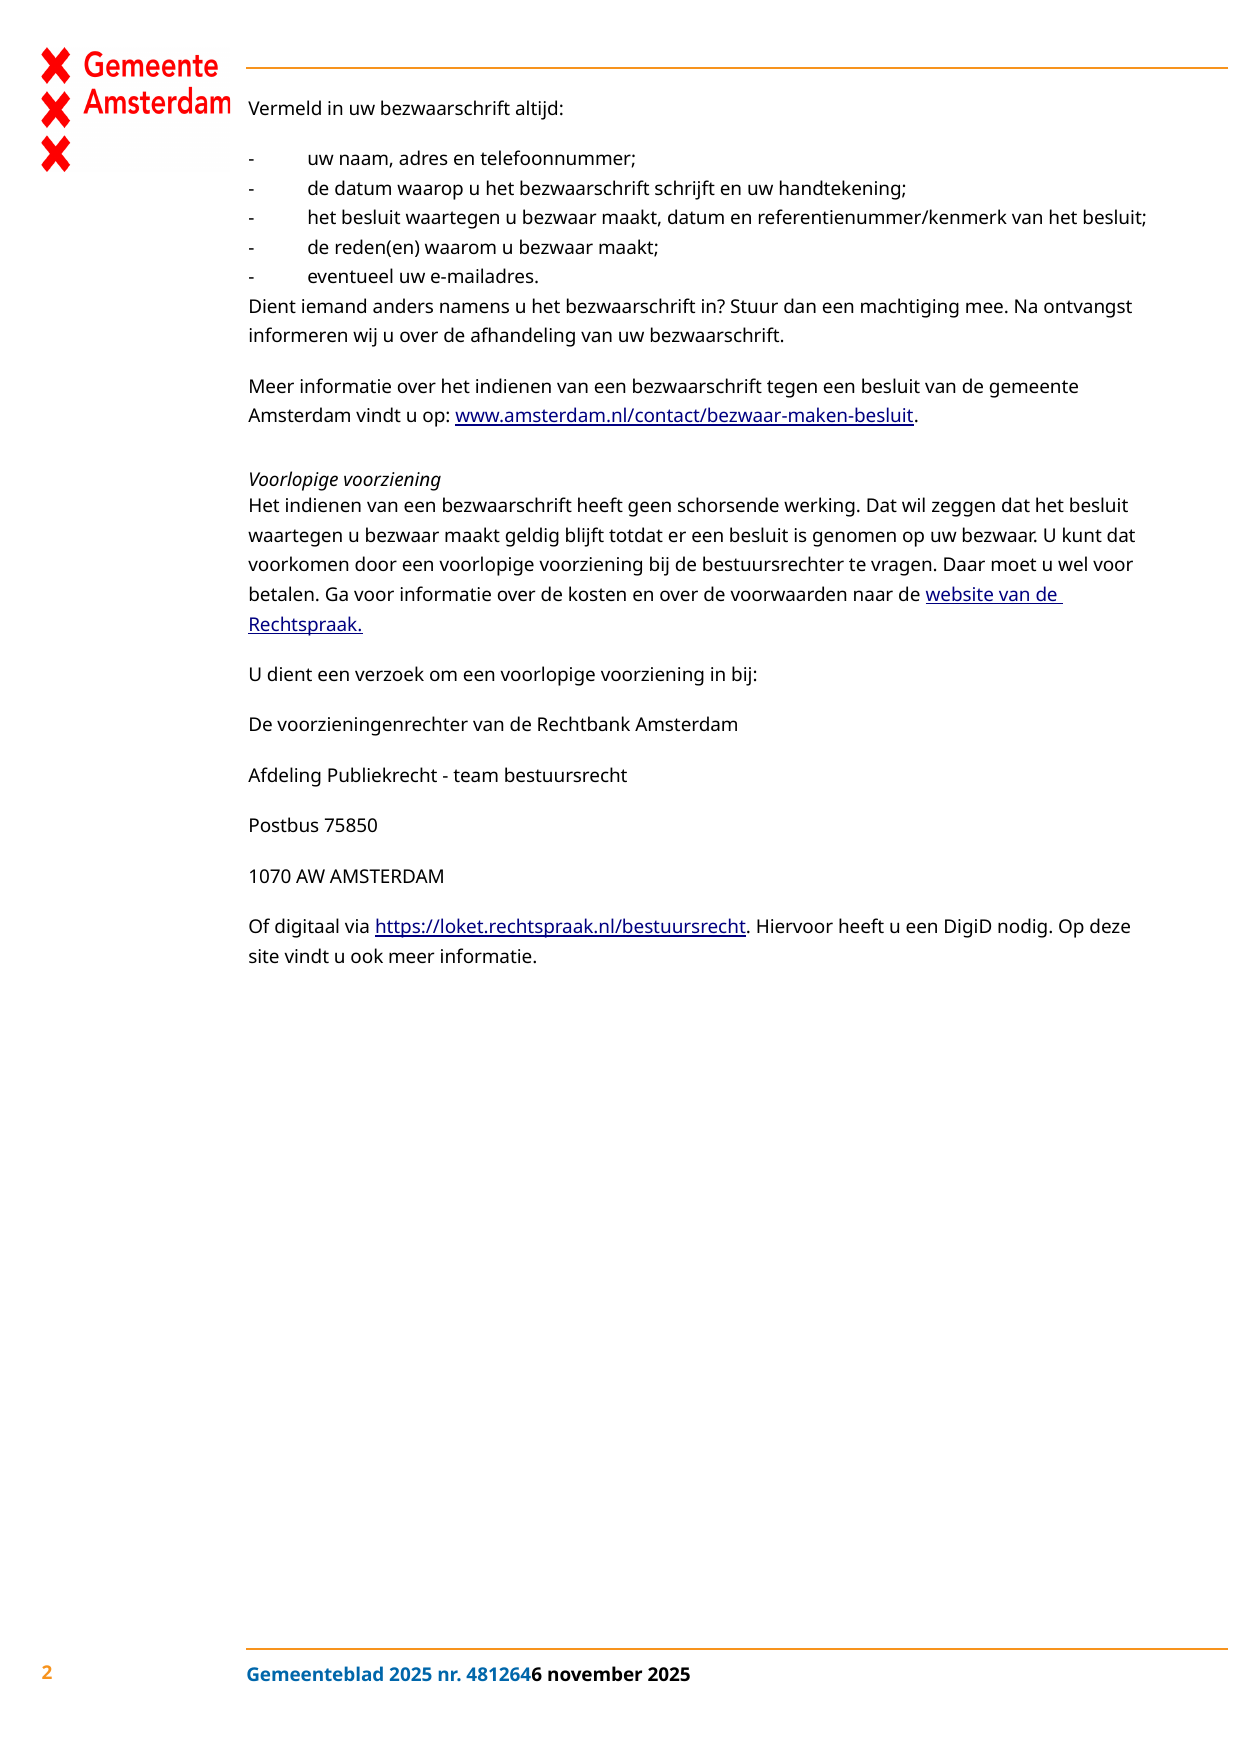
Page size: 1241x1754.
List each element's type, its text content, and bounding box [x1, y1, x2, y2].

text 1070 AW AMSTERDAM [248, 863, 1152, 888]
text Of digitaal via https://loket.rechtspraak.nl/bestuursrecht. Hiervoor heeft u een DigiD nodig. Op deze site vindt u ook meer informatie. [248, 913, 1152, 968]
text U dient een verzoek om een voorlopige voorziening in bij: [248, 661, 1152, 687]
text Meer informatie over het indienen van een bezwaarschrift tegen een besluit van de gemeente Amsterdam vindt u op: www.amsterdam.nl/contact/bezwaar-maken-besluit. [248, 373, 1152, 428]
text Het indienen van een bezwaarschrift heeft geen schorsende werking. Dat wil zeggen dat het besluit waartegen u bezwaar maakt geldig blijft totdat er een besluit is genomen op uw bezwaar. U kunt dat voorkomen door een voorlopige voorziening bij de bestuursrechter te vragen. Daar moet u wel voor betalen. Ga voor informatie over de kosten en over de voorwaarden naar de website van de Rechtspraak. [248, 492, 1152, 636]
list eventueel uw e-mailadres. [248, 263, 1152, 289]
text Voorlopige voorziening [248, 467, 1152, 492]
text De voorzieningenrechter van de Rechtbank Amsterdam [248, 712, 1152, 737]
list de datum waarop u het bezwaarschrift schrijft en uw handtekening; [248, 175, 1152, 201]
list uw naam, adres en telefoonnummer; [248, 145, 1152, 171]
text Postbus 75850 [248, 812, 1152, 838]
list het besluit waartegen u bezwaar maakt, datum en referentienummer/kenmerk van het besluit; [248, 204, 1152, 230]
text Dient iemand anders namens u het bezwaarschrift in? Stuur dan een machtiging mee. Na ontvangst informeren wij u over de afhandeling van uw bezwaarschrift. [248, 293, 1152, 348]
picture [41, 47, 231, 172]
text Vermeld in uw bezwaarschrift altijd: [248, 95, 1152, 121]
list de reden(en) waarom u bezwaar maakt; [248, 234, 1152, 260]
text Afdeling Publiekrecht - team bestuursrecht [248, 762, 1152, 788]
